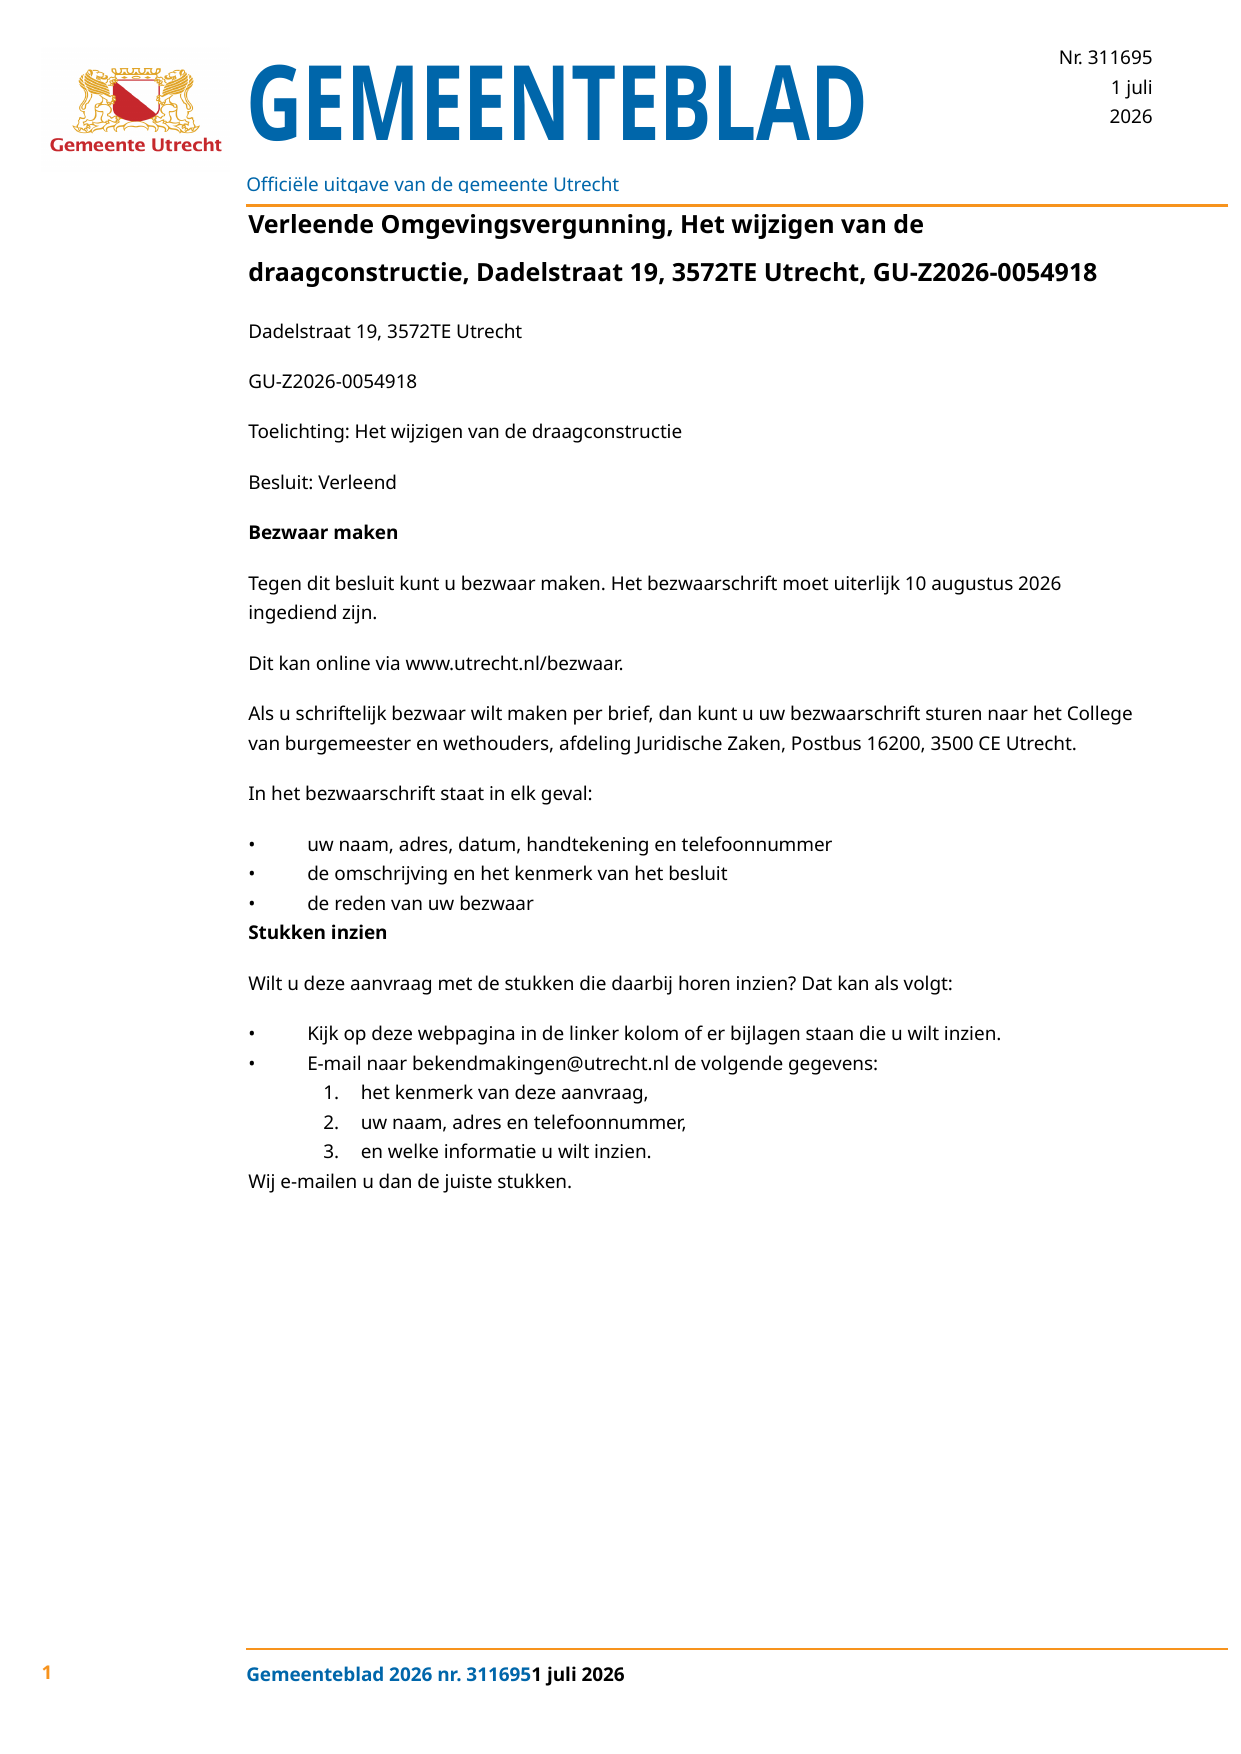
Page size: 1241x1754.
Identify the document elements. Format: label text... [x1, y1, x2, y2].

text Bezwaar maken [248, 519, 1152, 545]
list Kijk op deze webpagina in de linker kolom of er bijlagen staan die u wilt inzien. [248, 1020, 1152, 1046]
list E-mail naar bekendmakingen@utrecht.nl de volgende gegevens: [248, 1050, 1152, 1076]
text Dadelstraat 19, 3572TE Utrecht [248, 318, 1152, 344]
text Tegen dit besluit kunt u bezwaar maken. Het bezwaarschrift moet uiterlijk 10 augustus 2026 ingediend zijn. [248, 570, 1152, 625]
list uw naam, adres en telefoonnummer, [323, 1109, 1152, 1135]
list de reden van uw bezwaar [248, 890, 1152, 916]
text Stukken inzien [248, 919, 1152, 945]
text Toelichting: Het wijzigen van de draagconstructie [248, 419, 1152, 444]
list uw naam, adres, datum, handtekening en telefoonnummer [248, 831, 1152, 857]
text Wij e-mailen u dan de juiste stukken. [248, 1168, 1152, 1194]
picture [41, 47, 231, 172]
list het kenmerk van deze aanvraag, [323, 1079, 1152, 1105]
text Wilt u deze aanvraag met de stukken die daarbij horen inzien? Dat kan als volgt: [248, 970, 1152, 996]
text Als u schriftelijk bezwaar wilt maken per brief, dan kunt u uw bezwaarschrift sturen naar het College van burgemeester en wethouders, afdeling Juridische Zaken, Postbus 16200, 3500 CE Utrecht. [248, 700, 1152, 756]
text Dit kan online via www.utrecht.nl/bezwaar. [248, 650, 1152, 676]
list en welke informatie u wilt inzien. [323, 1139, 1152, 1164]
text In het bezwaarschrift staat in elk geval: [248, 780, 1152, 806]
text GU-Z2026-0054918 [248, 368, 1152, 394]
list de omschrijving en het kenmerk van het besluit [248, 860, 1152, 886]
text Verleende Omgevingsvergunning, Het wijzigen van de draagconstructie, Dadelstraat 19, 3572TE Utrecht, GU-Z2026-0054918 [248, 207, 1152, 288]
text Besluit: Verleend [248, 469, 1152, 495]
